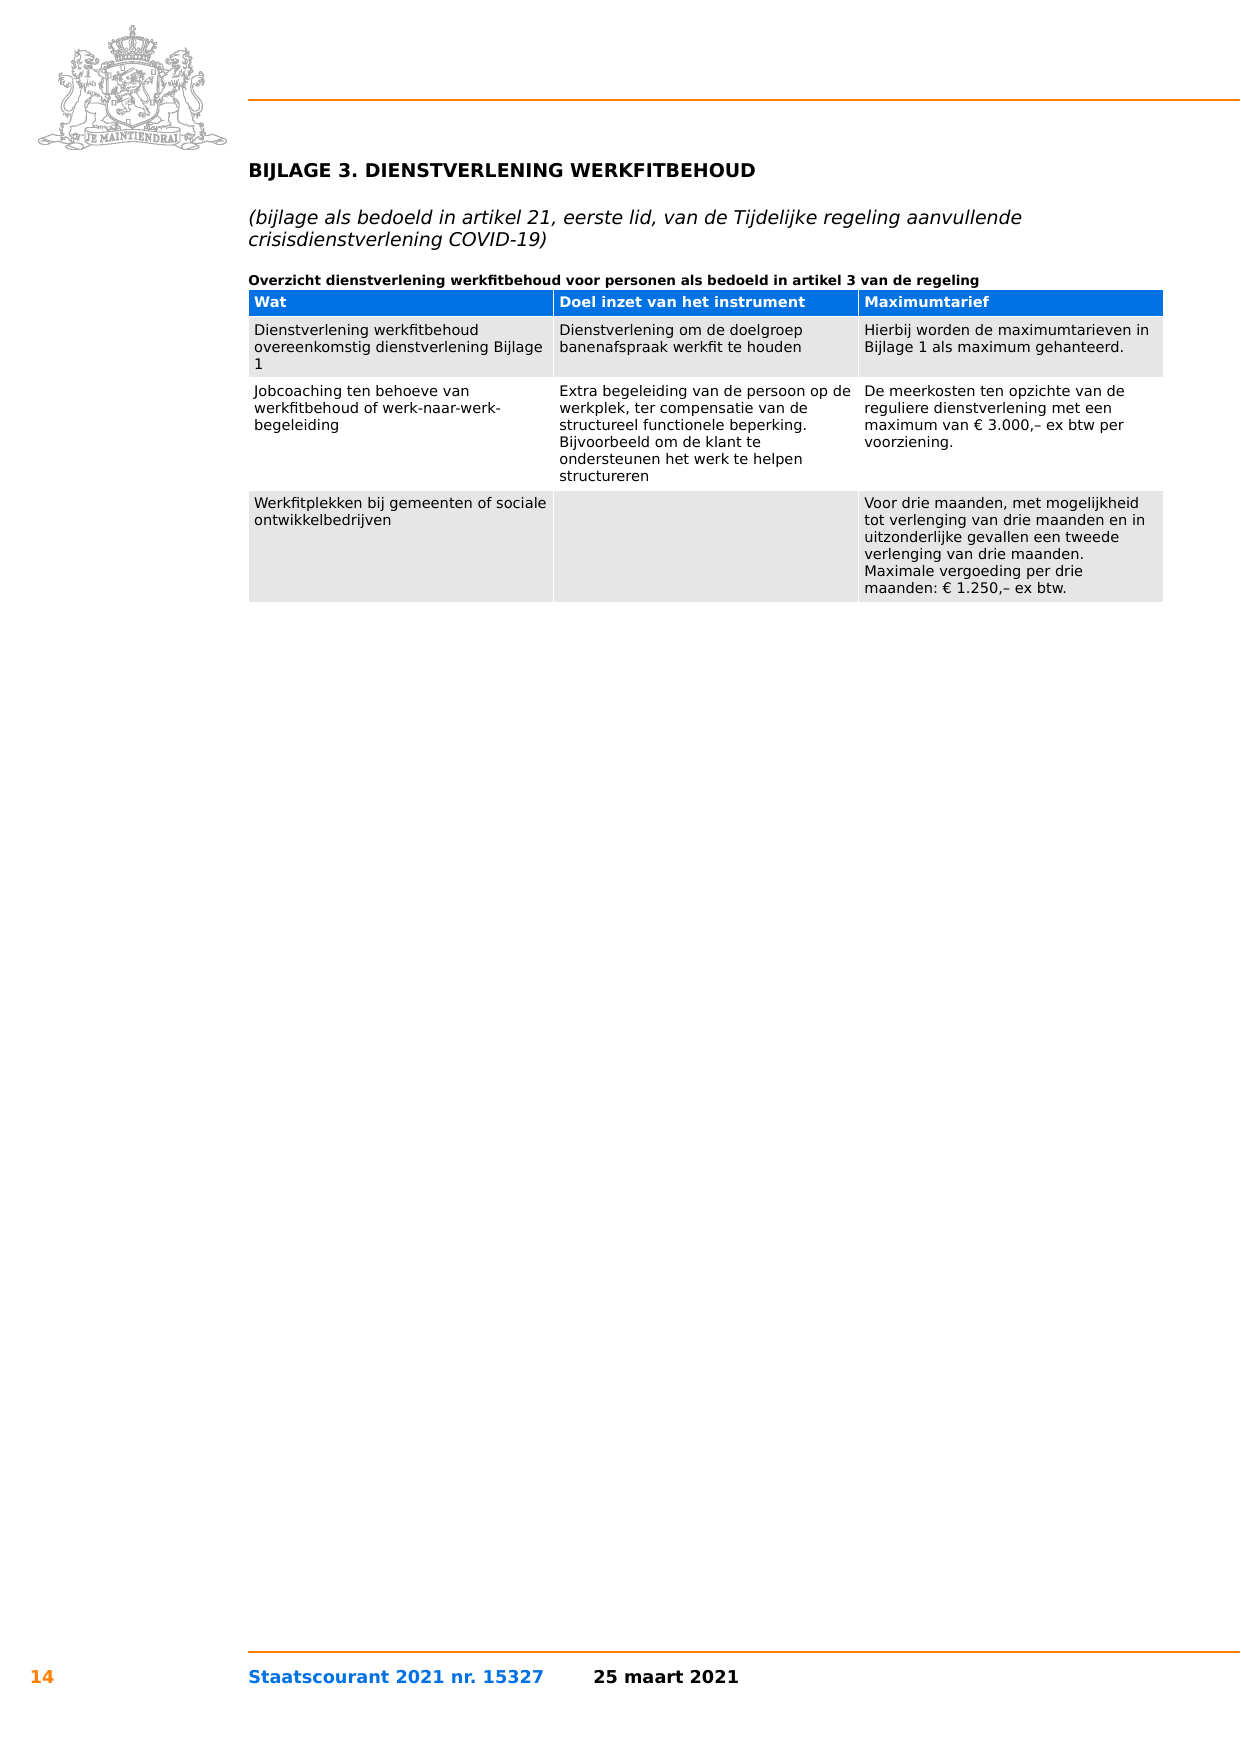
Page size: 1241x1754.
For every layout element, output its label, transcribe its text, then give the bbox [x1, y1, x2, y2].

table_cell Voor drie maanden, met mogelijkheid tot verlenging van drie maanden en in uitzonderlijke gevallen een tweede verlenging van drie maanden. Maximale vergoeding per drie maanden: € 1.250,– ex btw. [859, 491, 1163, 602]
table_cell Doel inzet van het instrument [554, 290, 858, 316]
table_cell Dienstverlening werkfitbehoud overeenkomstig dienstverlening Bijlage 1 [249, 317, 553, 377]
subtitle BIJLAGE 3. DIENSTVERLENING WERKFITBEHOUD [248, 160, 1163, 182]
table_cell Maximumtarief [859, 290, 1163, 316]
table_cell Dienstverlening om de doelgroep banenafspraak werkfit te houden [554, 317, 858, 377]
picture [38, 25, 227, 150]
table_cell Hierbij worden de maximumtarieven in Bijlage 1 als maximum gehanteerd. [859, 317, 1163, 377]
text (bijlage als bedoeld in artikel 21, eerste lid, van de Tijdelijke regeling aanvullende crisisdienstverlening COVID-19) [248, 207, 1163, 251]
table_cell Werkfitplekken bij gemeenten of sociale ontwikkelbedrijven [249, 491, 553, 602]
table_header Overzicht dienstverlening werkfitbehoud voor personen als bedoeld in artikel 3 van de regeling [248, 273, 1163, 288]
table_cell [554, 491, 858, 602]
table_cell De meerkosten ten opzichte van de reguliere dienstverlening met een maximum van € 3.000,– ex btw per voorziening. [859, 378, 1163, 489]
table_cell Jobcoaching ten behoeve van werkfitbehoud of werk-naar-werk-begeleiding [249, 378, 553, 489]
table_cell Wat [249, 290, 553, 316]
table_cell Extra begeleiding van de persoon op de werkplek, ter compensatie van de structureel functionele beperking. Bijvoorbeeld om de klant te ondersteunen het werk te helpen structureren [554, 378, 858, 489]
